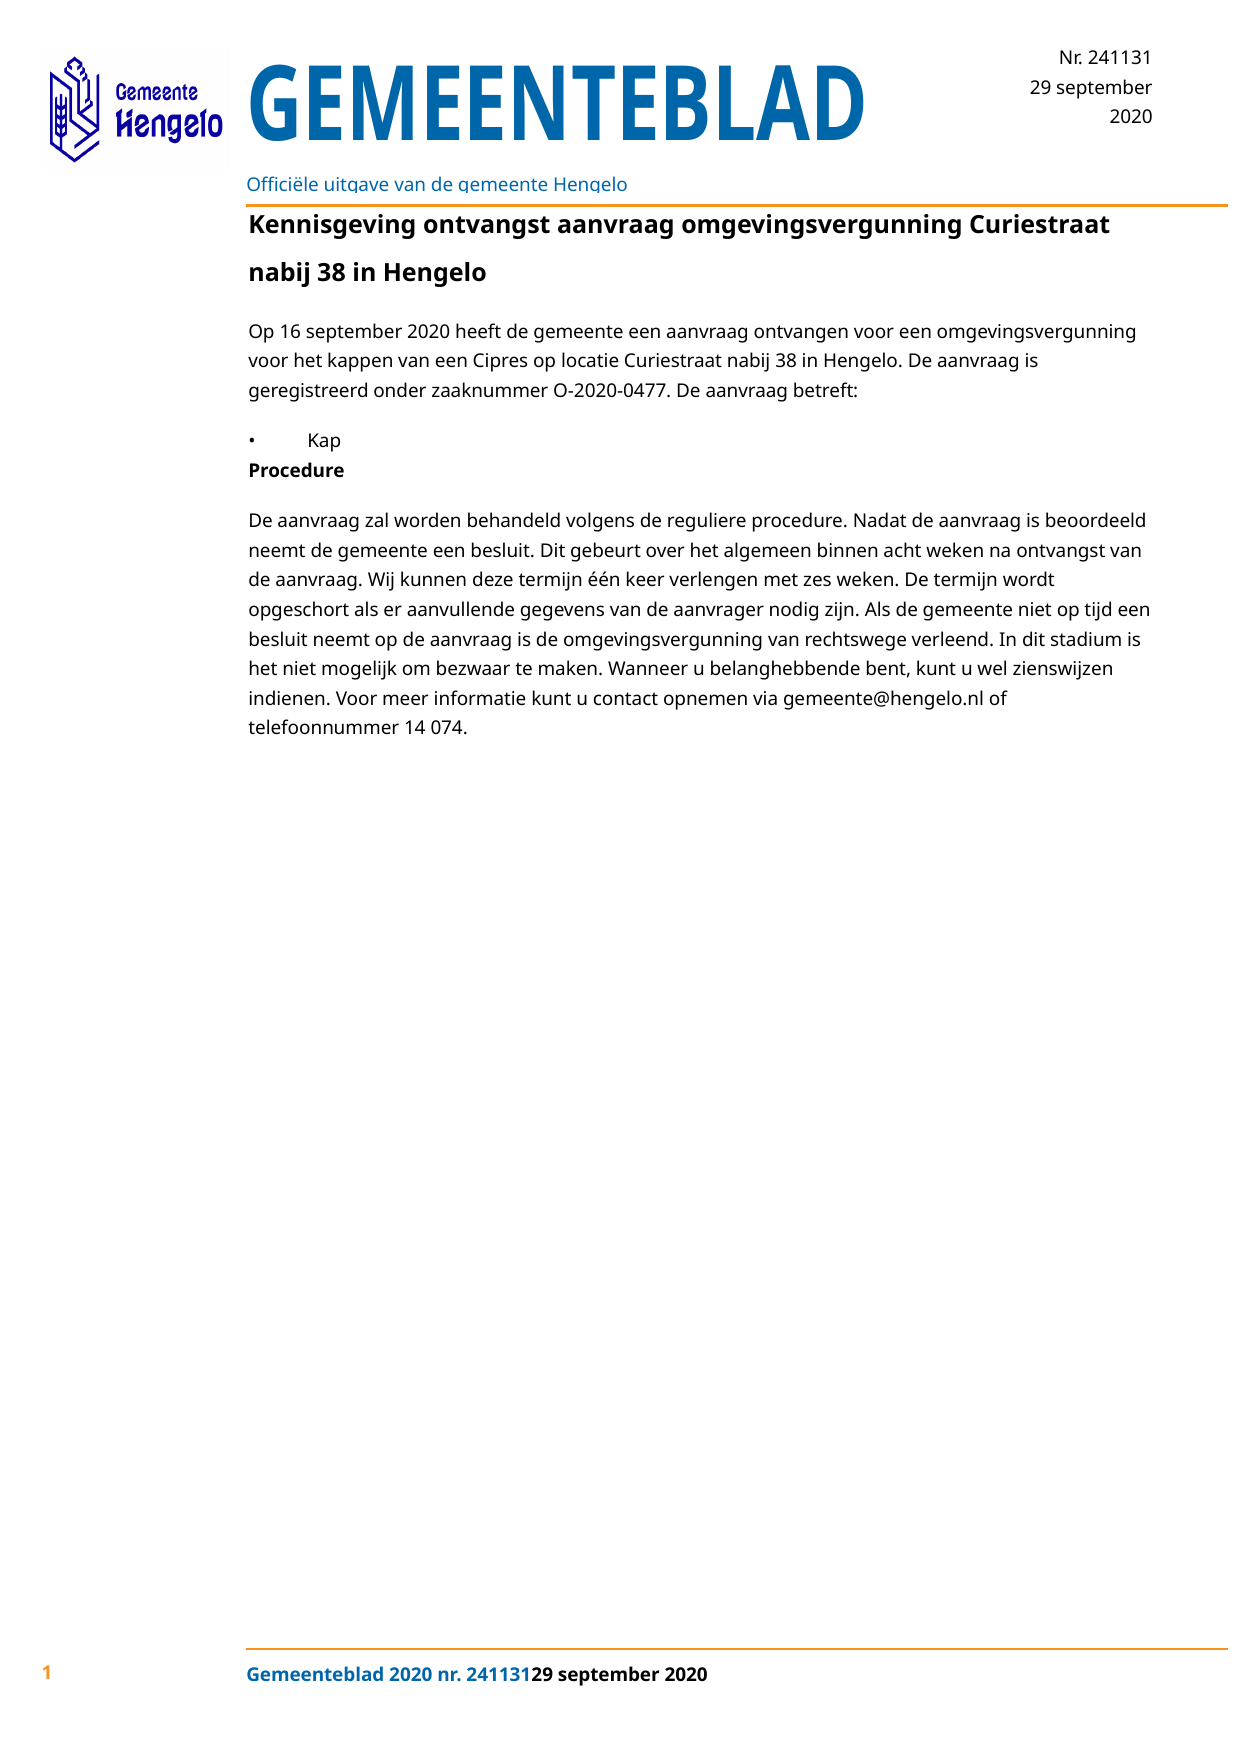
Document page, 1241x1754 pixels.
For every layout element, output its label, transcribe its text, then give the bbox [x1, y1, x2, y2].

picture [41, 47, 231, 172]
text Kennisgeving ontvangst aanvraag omgevingsvergunning Curiestraat nabij 38 in Hengelo [248, 207, 1152, 288]
list Kap [248, 427, 1152, 453]
text Op 16 september 2020 heeft de gemeente een aanvraag ontvangen voor een omgevingsvergunning voor het kappen van een Cipres op locatie Curiestraat nabij 38 in Hengelo. De aanvraag is geregistreerd onder zaaknummer O-2020-0477. De aanvraag betreft: [248, 318, 1152, 403]
text Procedure [248, 457, 1152, 483]
text De aanvraag zal worden behandeld volgens de reguliere procedure. Nadat de aanvraag is beoordeeld neemt de gemeente een besluit. Dit gebeurt over het algemeen binnen acht weken na ontvangst van de aanvraag. Wij kunnen deze termijn één keer verlengen met zes weken. De termijn wordt opgeschort als er aanvullende gegevens van de aanvrager nodig zijn. Als de gemeente niet op tijd een besluit neemt op de aanvraag is de omgevingsvergunning van rechtswege verleend. In dit stadium is het niet mogelijk om bezwaar te maken. Wanneer u belanghebbende bent, kunt u wel zienswijzen indienen. Voor meer informatie kunt u contact opnemen via gemeente@hengelo.nl of telefoonnummer 14 074. [248, 507, 1152, 740]
